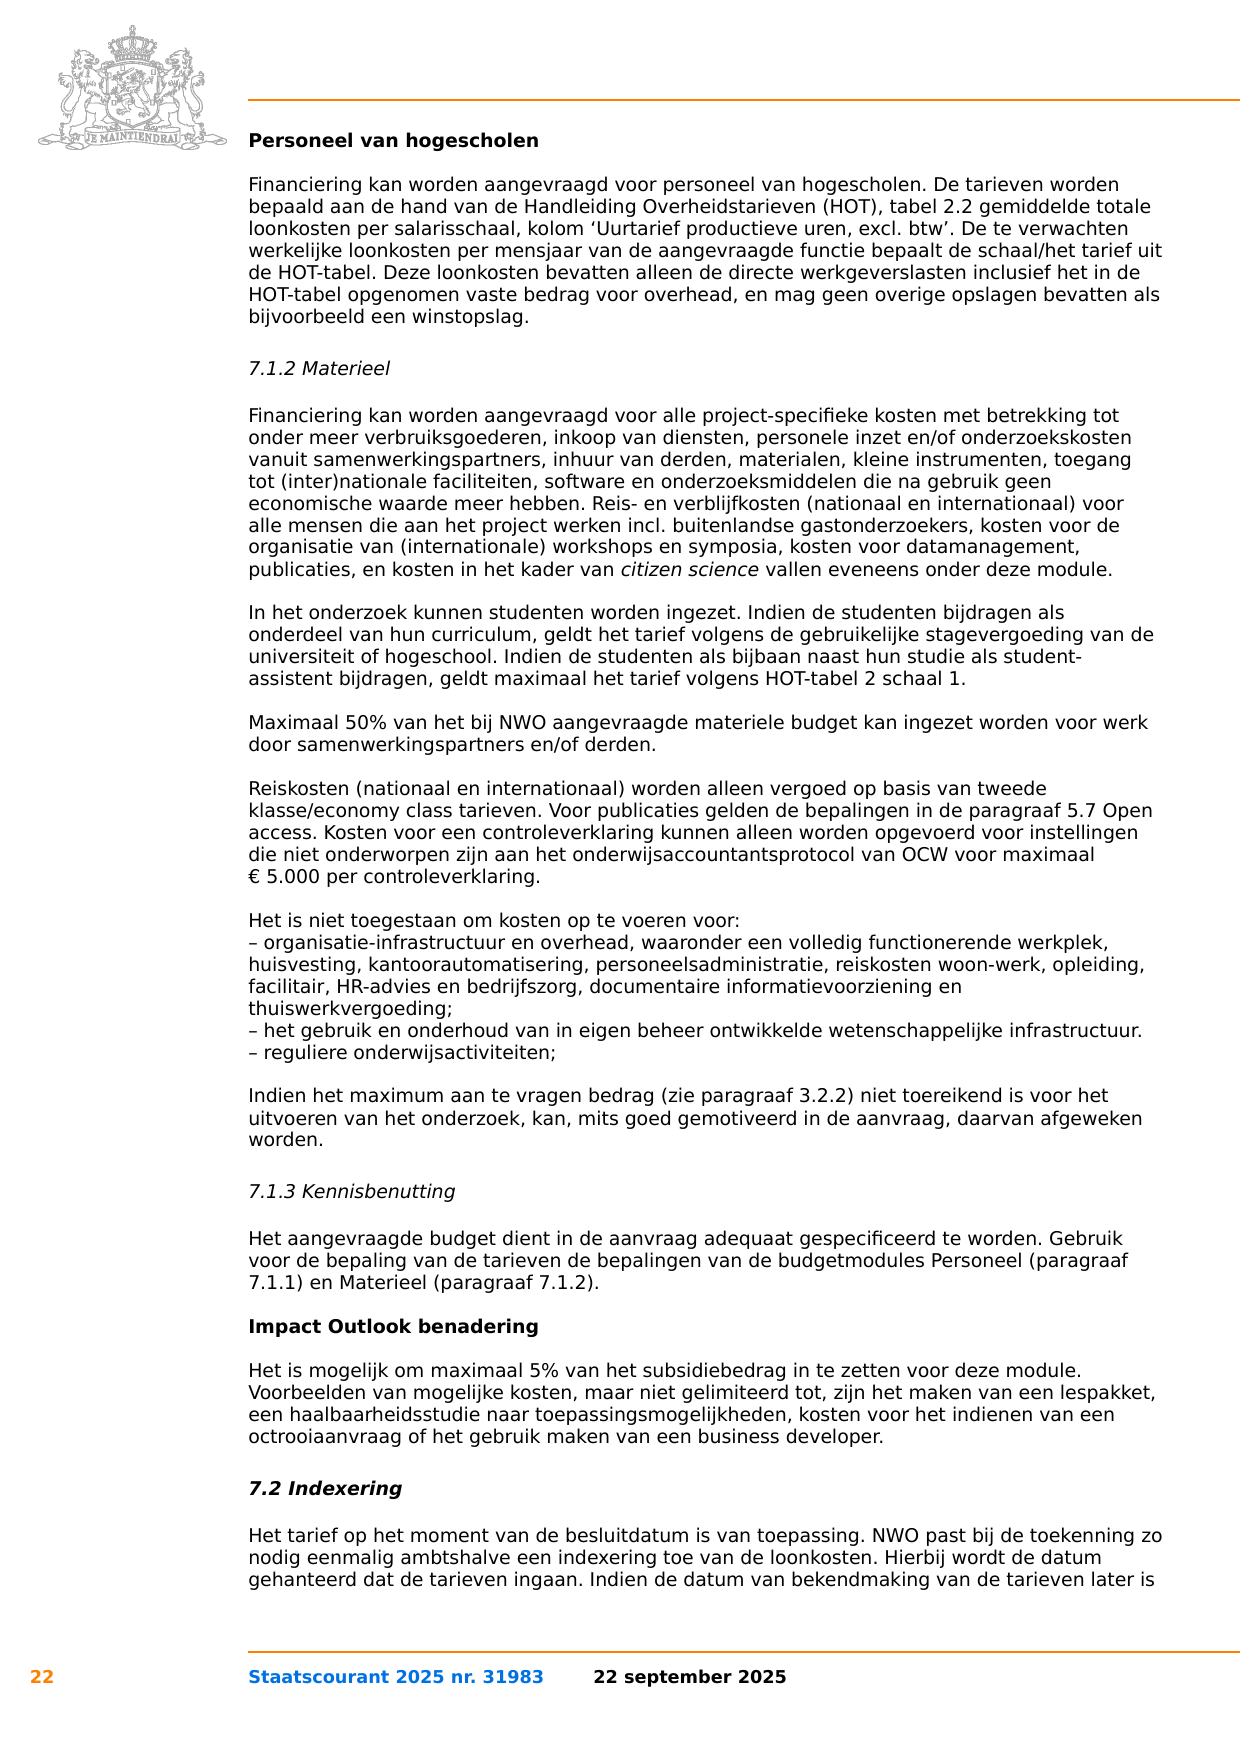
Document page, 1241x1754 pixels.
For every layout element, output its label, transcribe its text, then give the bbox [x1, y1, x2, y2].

text Financiering kan worden aangevraagd voor personeel van hogescholen. De tarieven worden bepaald aan de hand van de Handleiding Overheidstarieven (HOT), tabel 2.2 gemiddelde totale loonkosten per salarisschaal, kolom ‘Uurtarief productieve uren, excl. btw’. De te verwachten werkelijke loonkosten per mensjaar van de aangevraagde functie bepaalt de schaal/het tarief uit de HOT-tabel. Deze loonkosten bevatten alleen de directe werkgeverslasten inclusief het in de HOT-tabel opgenomen vaste bedrag voor overhead, en mag geen overige opslagen bevatten als bijvoorbeeld een winstopslag. [248, 174, 1163, 328]
text In het onderzoek kunnen studenten worden ingezet. Indien de studenten bijdragen als onderdeel van hun curriculum, geldt het tarief volgens de gebruikelijke stagevergoeding van de universiteit of hogeschool. Indien de studenten als bijbaan naast hun studie als student-assistent bijdragen, geldt maximaal het tarief volgens HOT-tabel 2 schaal 1. [248, 602, 1163, 690]
text – organisatie-infrastructuur en overhead, waaronder een volledig functionerende werkplek, huisvesting, kantoorautomatisering, personeelsadministratie, reiskosten woon-werk, opleiding, facilitair, HR-advies en bedrijfszorg, documentaire informatievoorziening en thuiswerkvergoeding; [248, 932, 1163, 1019]
text Het is niet toegestaan om kosten op te voeren voor: [248, 910, 1163, 932]
text Maximaal 50% van het bij NWO aangevraagde materiele budget kan ingezet worden voor werk door samenwerkingspartners en/of derden. [248, 712, 1163, 756]
text – reguliere onderwijsactiviteiten; [248, 1042, 1163, 1063]
text – het gebruik en onderhoud van in eigen beheer ontwikkelde wetenschappelijke infrastructuur. [248, 1019, 1163, 1042]
picture [38, 25, 227, 150]
subtitle Personeel van hogescholen [248, 130, 1163, 152]
subtitle 7.2 Indexering [248, 1478, 1163, 1500]
subtitle 7.1.3 Kennisbenutting [248, 1181, 1163, 1203]
text Het tarief op het moment van de besluitdatum is van toepassing. NWO past bij de toekenning zo nodig eenmalig ambtshalve een indexering toe van de loonkosten. Hierbij wordt de datum gehanteerd dat de tarieven ingaan. Indien de datum van bekendmaking van de tarieven later is [248, 1525, 1163, 1591]
text Indien het maximum aan te vragen bedrag (zie paragraaf 3.2.2) niet toereikend is voor het uitvoeren van het onderzoek, kan, mits goed gemotiveerd in de aanvraag, daarvan afgeweken worden. [248, 1085, 1163, 1151]
text Het is mogelijk om maximaal 5% van het subsidiebedrag in te zetten voor deze module. Voorbeelden van mogelijke kosten, maar niet gelimiteerd tot, zijn het maken van een lespakket, een haalbaarheidsstudie naar toepassingsmogelijkheden, kosten voor het indienen van een octrooiaanvraag of het gebruik maken van een business developer. [248, 1360, 1163, 1448]
subtitle 7.1.2 Materieel [248, 358, 1163, 379]
text Financiering kan worden aangevraagd voor alle project-specifieke kosten met betrekking tot onder meer verbruiksgoederen, inkoop van diensten, personele inzet en/of onderzoekskosten vanuit samenwerkingspartners, inhuur van derden, materialen, kleine instrumenten, toegang tot (inter)nationale faciliteiten, software en onderzoeksmiddelen die na gebruik geen economische waarde meer hebben. Reis- en verblijfkosten (nationaal en internationaal) voor alle mensen die aan het project werken incl. buitenlandse gastonderzoekers, kosten voor de organisatie van (internationale) workshops en symposia, kosten voor datamanagement, publicaties, en kosten in het kader van citizen science vallen eveneens onder deze module. [248, 404, 1163, 580]
subtitle Impact Outlook benadering [248, 1316, 1163, 1338]
text Reiskosten (nationaal en internationaal) worden alleen vergoed op basis van tweede klasse/economy class tarieven. Voor publicaties gelden de bepalingen in de paragraaf 5.7 Open access. Kosten voor een controleverklaring kunnen alleen worden opgevoerd voor instellingen die niet onderworpen zijn aan het onderwijsaccountantsprotocol van OCW voor maximaal € 5.000 per controleverklaring. [248, 778, 1163, 888]
text Het aangevraagde budget dient in de aanvraag adequaat gespecificeerd te worden. Gebruik voor de bepaling van de tarieven de bepalingen van de budgetmodules Personeel (paragraaf 7.1.1) en Materieel (paragraaf 7.1.2). [248, 1228, 1163, 1294]
